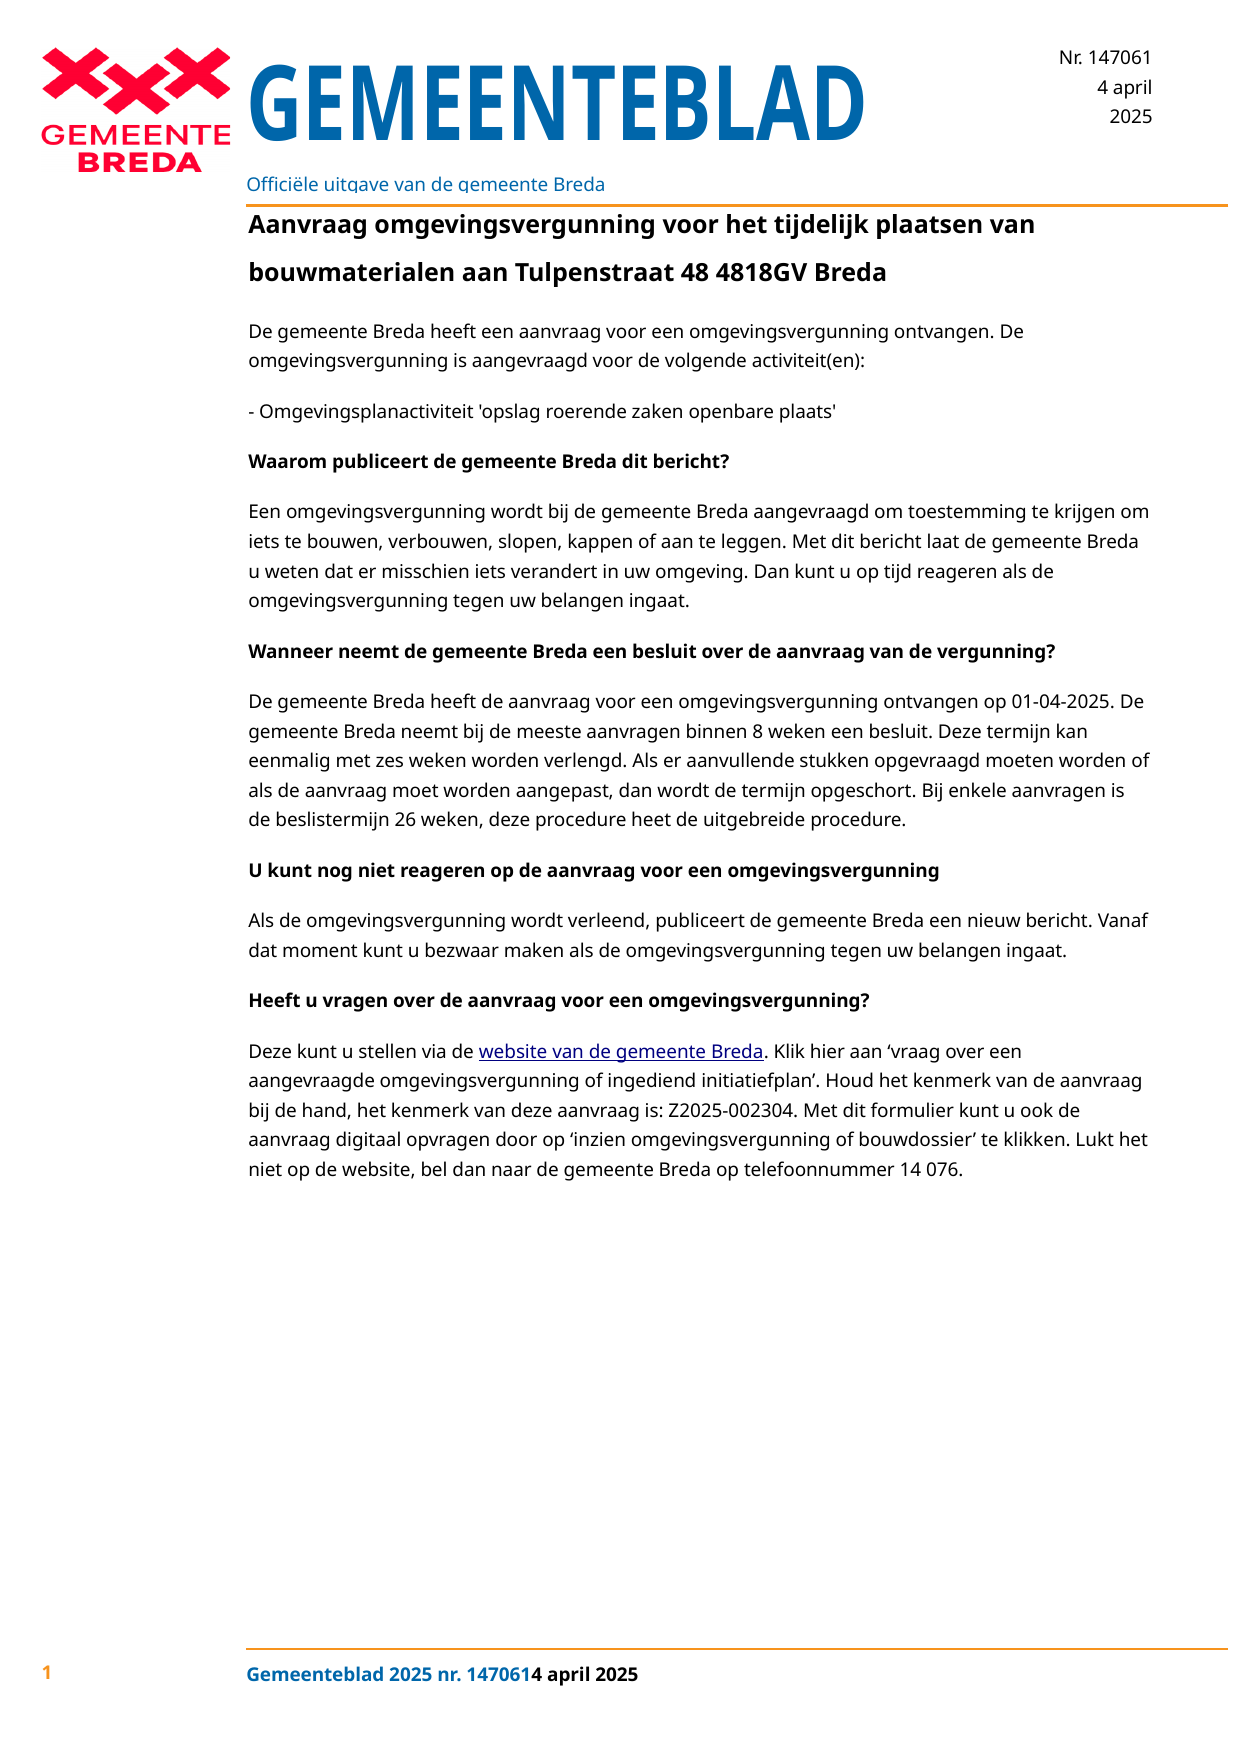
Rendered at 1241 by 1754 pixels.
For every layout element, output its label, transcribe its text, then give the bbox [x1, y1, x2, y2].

picture [41, 47, 231, 172]
text U kunt nog niet reageren op de aanvraag voor een omgevingsvergunning [248, 857, 1152, 883]
text Waarom publiceert de gemeente Breda dit bericht? [248, 448, 1152, 474]
text Een omgevingsvergunning wordt bij de gemeente Breda aangevraagd om toestemming te krijgen om iets te bouwen, verbouwen, slopen, kappen of aan te leggen. Met dit bericht laat de gemeente Breda u weten dat er misschien iets verandert in uw omgeving. Dan kunt u op tijd reageren als de omgevingsvergunning tegen uw belangen ingaat. [248, 499, 1152, 613]
text Wanneer neemt de gemeente Breda een besluit over de aanvraag van de vergunning? [248, 638, 1152, 664]
text De gemeente Breda heeft de aanvraag voor een omgevingsvergunning ontvangen op 01-04-2025. De gemeente Breda neemt bij de meeste aanvragen binnen 8 weken een besluit. Deze termijn kan eenmalig met zes weken worden verlengd. Als er aanvullende stukken opgevraagd moeten worden of als de aanvraag moet worden aangepast, dan wordt de termijn opgeschort. Bij enkele aanvragen is de beslistermijn 26 weken, deze procedure heet de uitgebreide procedure. [248, 688, 1152, 832]
text De gemeente Breda heeft een aanvraag voor een omgevingsvergunning ontvangen. De omgevingsvergunning is aangevraagd voor de volgende activiteit(en): [248, 318, 1152, 373]
text Heeft u vragen over de aanvraag voor een omgevingsvergunning? [248, 987, 1152, 1013]
text Als de omgevingsvergunning wordt verleend, publiceert de gemeente Breda een nieuw bericht. Vanaf dat moment kunt u bezwaar maken als de omgevingsvergunning tegen uw belangen ingaat. [248, 907, 1152, 963]
text Deze kunt u stellen via de website van de gemeente Breda. Klik hier aan ‘vraag over een aangevraagde omgevingsvergunning of ingediend initiatiefplan’. Houd het kenmerk van de aanvraag bij de hand, het kenmerk van deze aanvraag is: Z2025-002304. Met dit formulier kunt u ook de aanvraag digitaal opvragen door op ‘inzien omgevingsvergunning of bouwdossier’ te klikken. Lukt het niet op de website, bel dan naar de gemeente Breda op telefoonnummer 14 076. [248, 1038, 1152, 1182]
text Aanvraag omgevingsvergunning voor het tijdelijk plaatsen van bouwmaterialen aan Tulpenstraat 48 4818GV Breda [248, 207, 1152, 288]
text - Omgevingsplanactiviteit 'opslag roerende zaken openbare plaats' [248, 398, 1152, 424]
